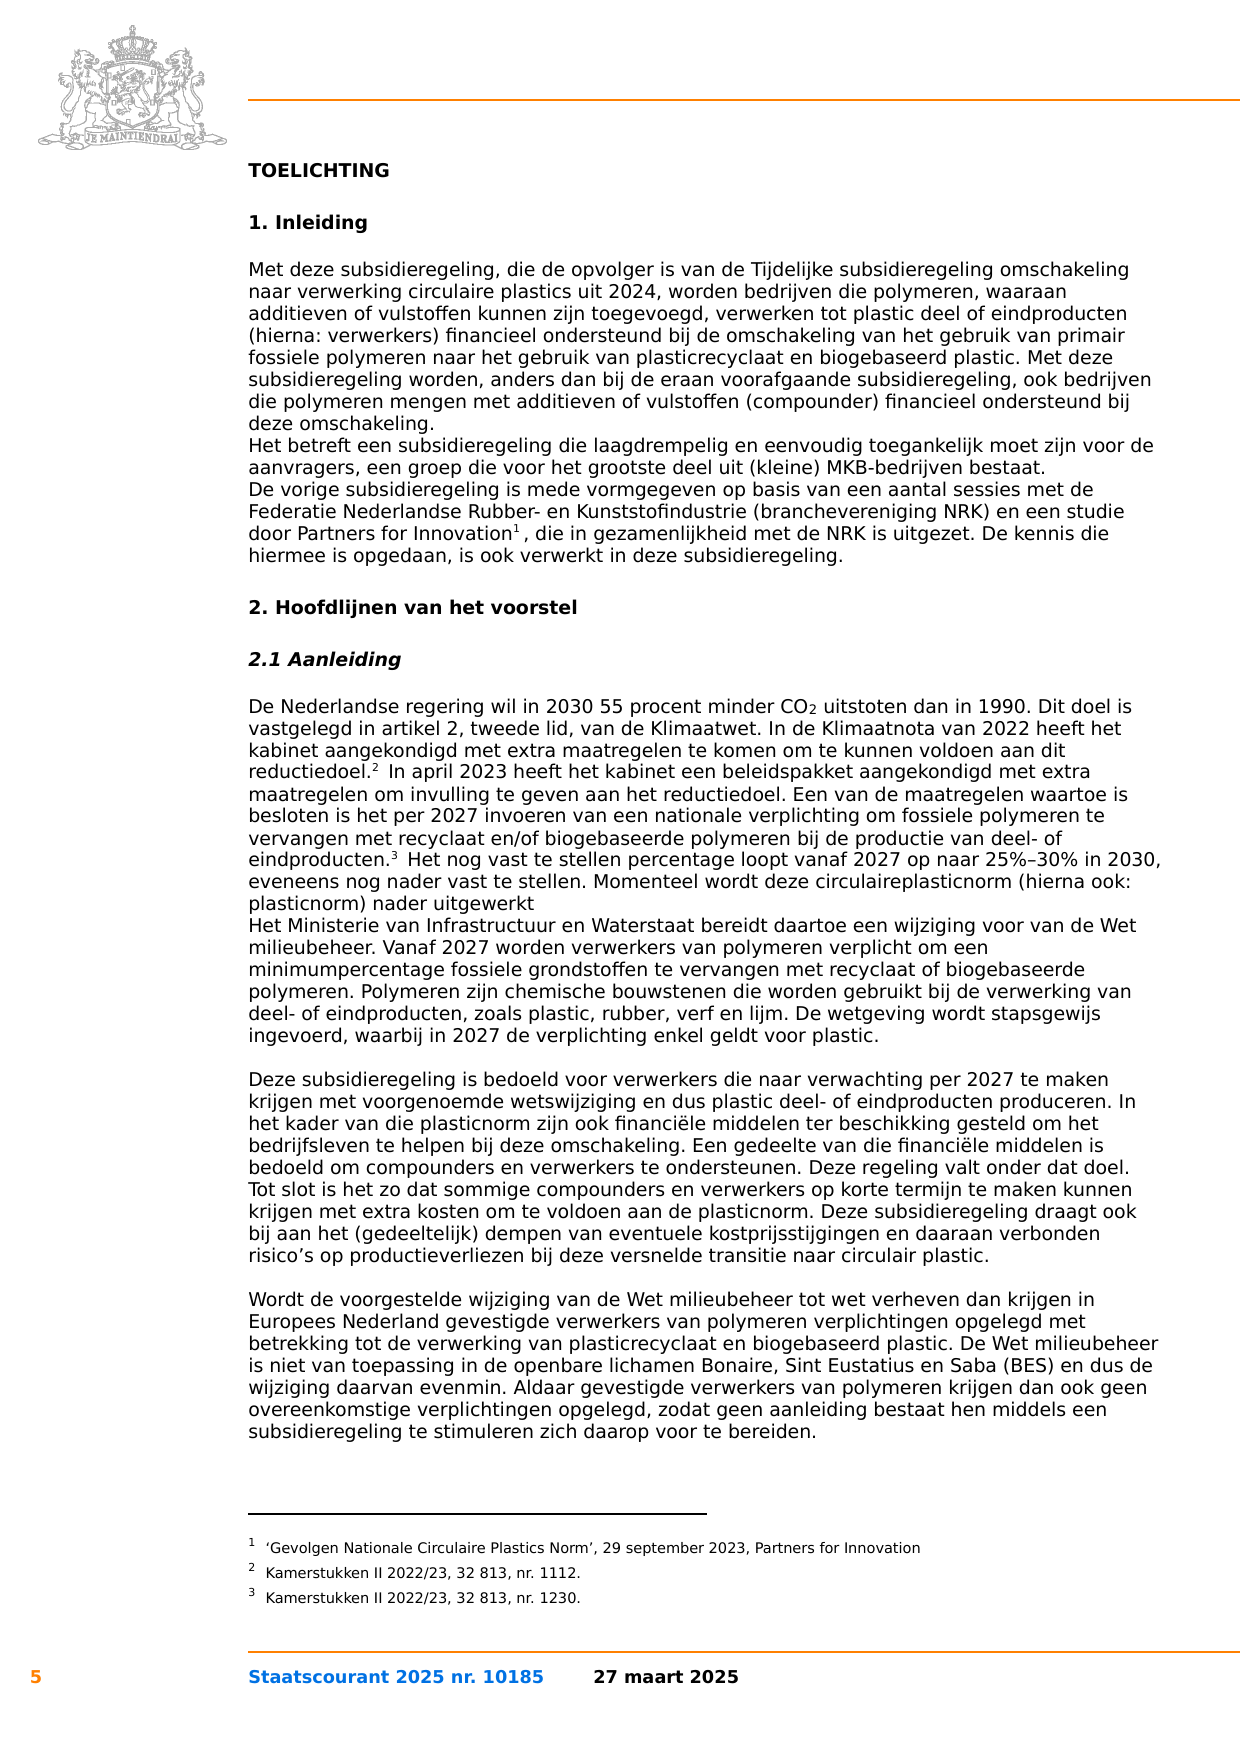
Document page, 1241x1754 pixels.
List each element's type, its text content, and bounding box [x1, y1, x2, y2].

text ‘Gevolgen Nationale Circulaire Plastics Norm’, 29 september 2023, Partners for Innovation [248, 1536, 1163, 1558]
text Tot slot is het zo dat sommige compounders en verwerkers op korte termijn te maken kunnen krijgen met extra kosten om te voldoen aan de plasticnorm. Deze subsidieregeling draagt ook bij aan het (gedeeltelijk) dempen van eventuele kostprijsstijgingen en daaraan verbonden risico’s op productieverliezen bij deze versnelde transitie naar circulair plastic. [248, 1179, 1163, 1267]
text Kamerstukken II 2022/23, 32 813, nr. 1112. [248, 1561, 1163, 1583]
text Het betreft een subsidieregeling die laagdrempelig en eenvoudig toegankelijk moet zijn voor de aanvragers, een groep die voor het grootste deel uit (kleine) MKB-bedrijven bestaat. [248, 435, 1163, 479]
text Het Ministerie van Infrastructuur en Waterstaat bereidt daartoe een wijziging voor van de Wet milieubeheer. Vanaf 2027 worden verwerkers van polymeren verplicht om een minimumpercentage fossiele grondstoffen te vervangen met recyclaat of biogebaseerde polymeren. Polymeren zijn chemische bouwstenen die worden gebruikt bij de verwerking van deel- of eindproducten, zoals plastic, rubber, verf en lijm. De wetgeving wordt stapsgewijs ingevoerd, waarbij in 2027 de verplichting enkel geldt voor plastic. [248, 915, 1163, 1047]
picture [38, 25, 227, 150]
text Kamerstukken II 2022/23, 32 813, nr. 1230. [248, 1586, 1163, 1608]
text Met deze subsidieregeling, die de opvolger is van de Tijdelijke subsidieregeling omschakeling naar verwerking circulaire plastics uit 2024, worden bedrijven die polymeren, waaraan additieven of vulstoffen kunnen zijn toegevoegd, verwerken tot plastic deel of eindproducten (hierna: verwerkers) financieel ondersteund bij de omschakeling van het gebruik van primair fossiele polymeren naar het gebruik van plasticrecyclaat en biogebaseerd plastic. Met deze subsidieregeling worden, anders dan bij de eraan voorafgaande subsidieregeling, ook bedrijven die polymeren mengen met additieven of vulstoffen (compounder) financieel ondersteund bij deze omschakeling. [248, 259, 1163, 435]
text Deze subsidieregeling is bedoeld voor verwerkers die naar verwachting per 2027 te maken krijgen met voorgenoemde wetswijziging en dus plastic deel- of eindproducten produceren. In het kader van die plasticnorm zijn ook financiële middelen ter beschikking gesteld om het bedrijfsleven te helpen bij deze omschakeling. Een gedeelte van die financiële middelen is bedoeld om compounders en verwerkers te ondersteunen. Deze regeling valt onder dat doel. [248, 1069, 1163, 1179]
subtitle TOELICHTING [248, 160, 1163, 182]
text De Nederlandse regering wil in 2030 55 procent minder CO2 uitstoten dan in 1990. Dit doel is vastgelegd in artikel 2, tweede lid, van de Klimaatwet. In de Klimaatnota van 2022 heeft het kabinet aangekondigd met extra maatregelen te komen om te kunnen voldoen aan dit reductiedoel. In april 2023 heeft het kabinet een beleidspakket aangekondigd met extra maatregelen om invulling te geven aan het reductiedoel. Een van de maatregelen waartoe is besloten is het per 2027 invoeren van een nationale verplichting om fossiele polymeren te vervangen met recyclaat en/of biogebaseerde polymeren bij de productie van deel- of eindproducten. Het nog vast te stellen percentage loopt vanaf 2027 op naar 25%–30% in 2030, eveneens nog nader vast te stellen. Momenteel wordt deze circulaireplasticnorm (hierna ook: plasticnorm) nader uitgewerkt [248, 696, 1163, 915]
text De vorige subsidieregeling is mede vormgegeven op basis van een aantal sessies met de Federatie Nederlandse Rubber- en Kunststofindustrie (branchevereniging NRK) en een studie door Partners for Innovation, die in gezamenlijkheid met de NRK is uitgezet. De kennis die hiermee is opgedaan, is ook verwerkt in deze subsidieregeling. [248, 479, 1163, 567]
text Wordt de voorgestelde wijziging van de Wet milieubeheer tot wet verheven dan krijgen in Europees Nederland gevestigde verwerkers van polymeren verplichtingen opgelegd met betrekking tot de verwerking van plasticrecyclaat en biogebaseerd plastic. De Wet milieubeheer is niet van toepassing in de openbare lichamen Bonaire, Sint Eustatius en Saba (BES) en dus de wijziging daarvan evenmin. Aldaar gevestigde verwerkers van polymeren krijgen dan ook geen overeenkomstige verplichtingen opgelegd, zodat geen aanleiding bestaat hen middels een subsidieregeling te stimuleren zich daarop voor te bereiden. [248, 1289, 1163, 1443]
subtitle 2.1 Aanleiding [248, 648, 1163, 671]
subtitle 2. Hoofdlijnen van het voorstel [248, 597, 1163, 618]
subtitle 1. Inleiding [248, 212, 1163, 234]
